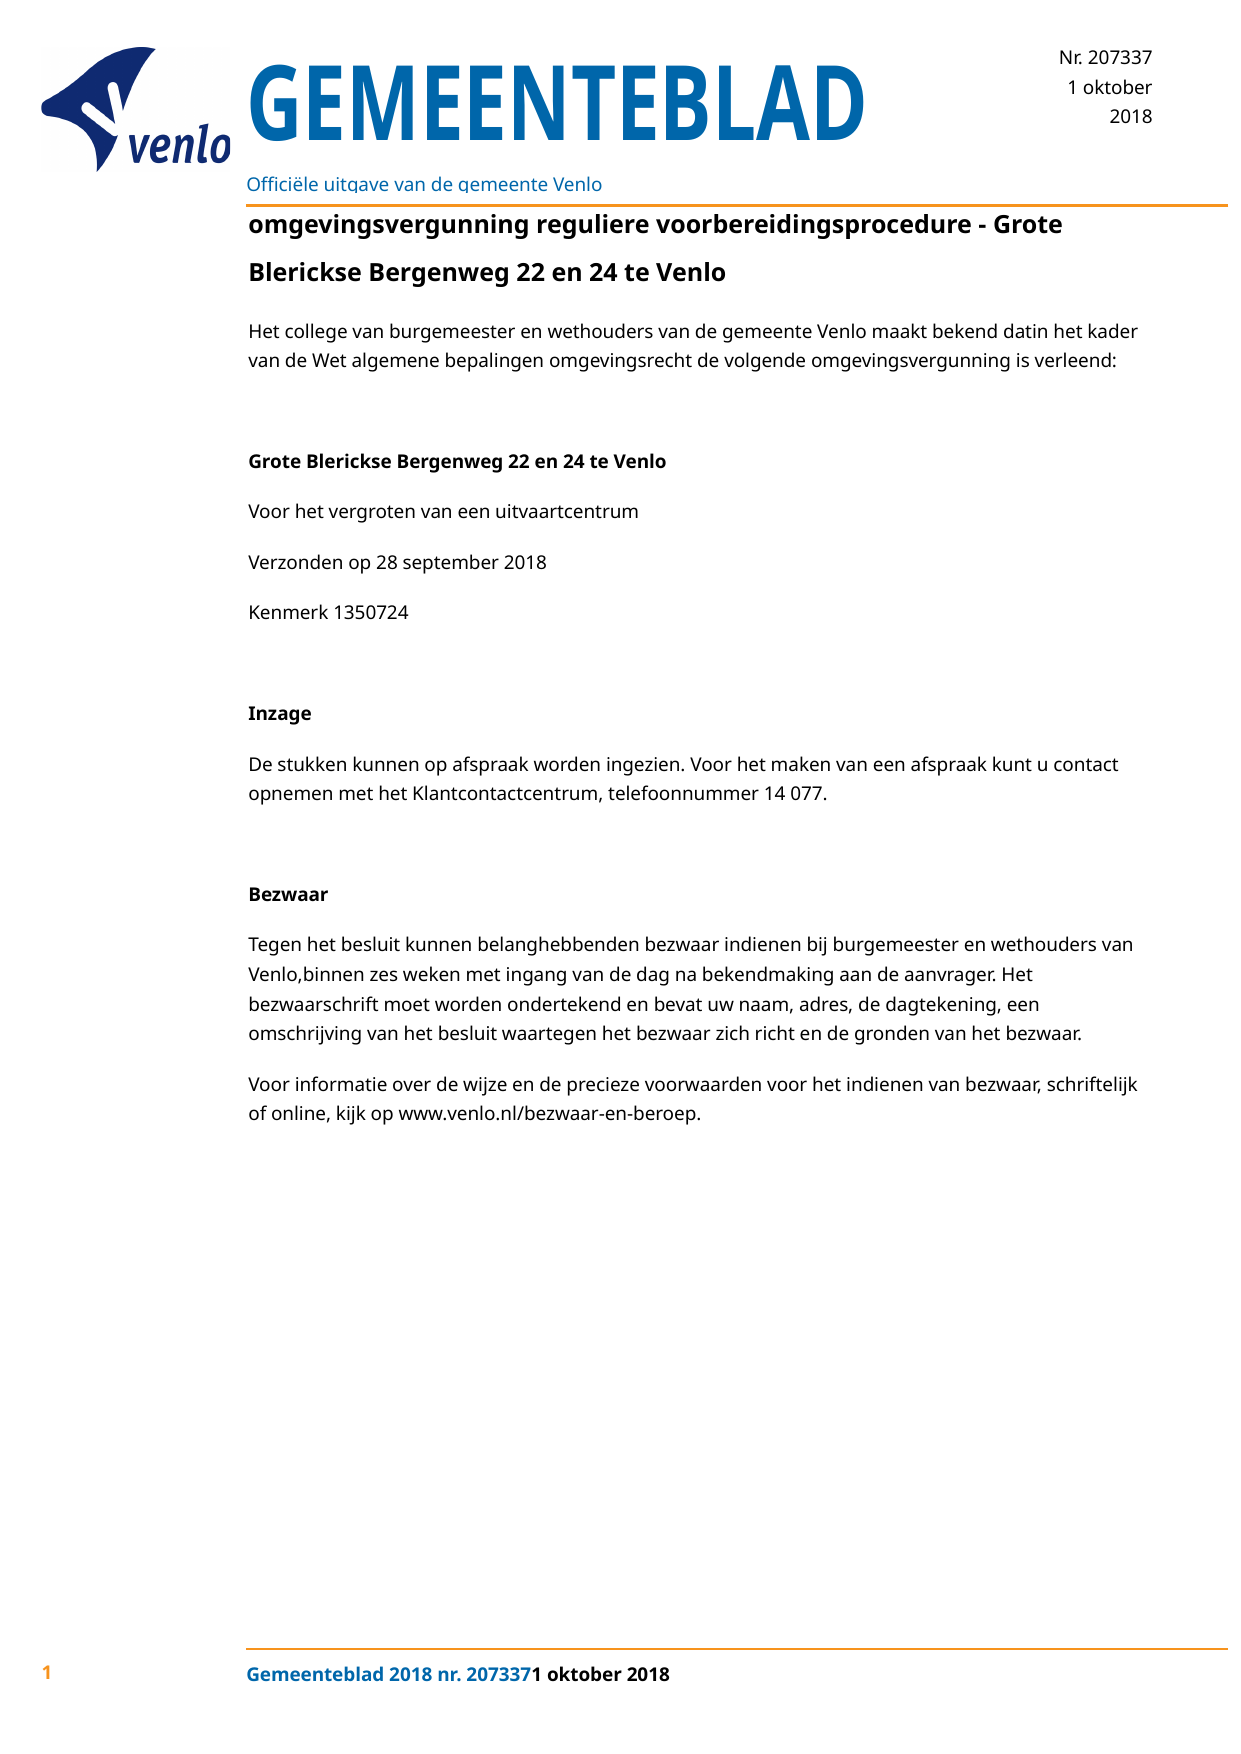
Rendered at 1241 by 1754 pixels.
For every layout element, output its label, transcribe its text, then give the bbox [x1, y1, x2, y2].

text Kenmerk 1350724 [248, 599, 1152, 625]
text omgevingsvergunning reguliere voorbereidingsprocedure - Grote Blerickse Bergenweg 22 en 24 te Venlo [248, 207, 1152, 288]
picture [41, 47, 231, 172]
text De stukken kunnen op afspraak worden ingezien. Voor het maken van een afspraak kunt u contact opnemen met het Klantcontactcentrum, telefoonnummer 14 077. [248, 751, 1152, 806]
text Voor het vergroten van een uitvaartcentrum [248, 499, 1152, 524]
text Bezwaar [248, 881, 1152, 907]
text Voor informatie over de wijze en de precieze voorwaarden voor het indienen van bezwaar, schriftelijk of online, kijk op www.venlo.nl/bezwaar-en-beroep. [248, 1071, 1152, 1126]
text Tegen het besluit kunnen belanghebbenden bezwaar indienen bij burgemeester en wethouders van Venlo,binnen zes weken met ingang van de dag na bekendmaking aan de aanvrager. Het bezwaarschrift moet worden ondertekend en bevat uw naam, adres, de dagtekening, een omschrijving van het besluit waartegen het bezwaar zich richt en de gronden van het bezwaar. [248, 932, 1152, 1046]
text Het college van burgemeester en wethouders van de gemeente Venlo maakt bekend datin het kader van de Wet algemene bepalingen omgevingsrecht de volgende omgevingsvergunning is verleend: [248, 318, 1152, 373]
text Inzage [248, 700, 1152, 726]
text Grote Blerickse Bergenweg 22 en 24 te Venlo [248, 448, 1152, 474]
text Verzonden op 28 september 2018 [248, 549, 1152, 575]
